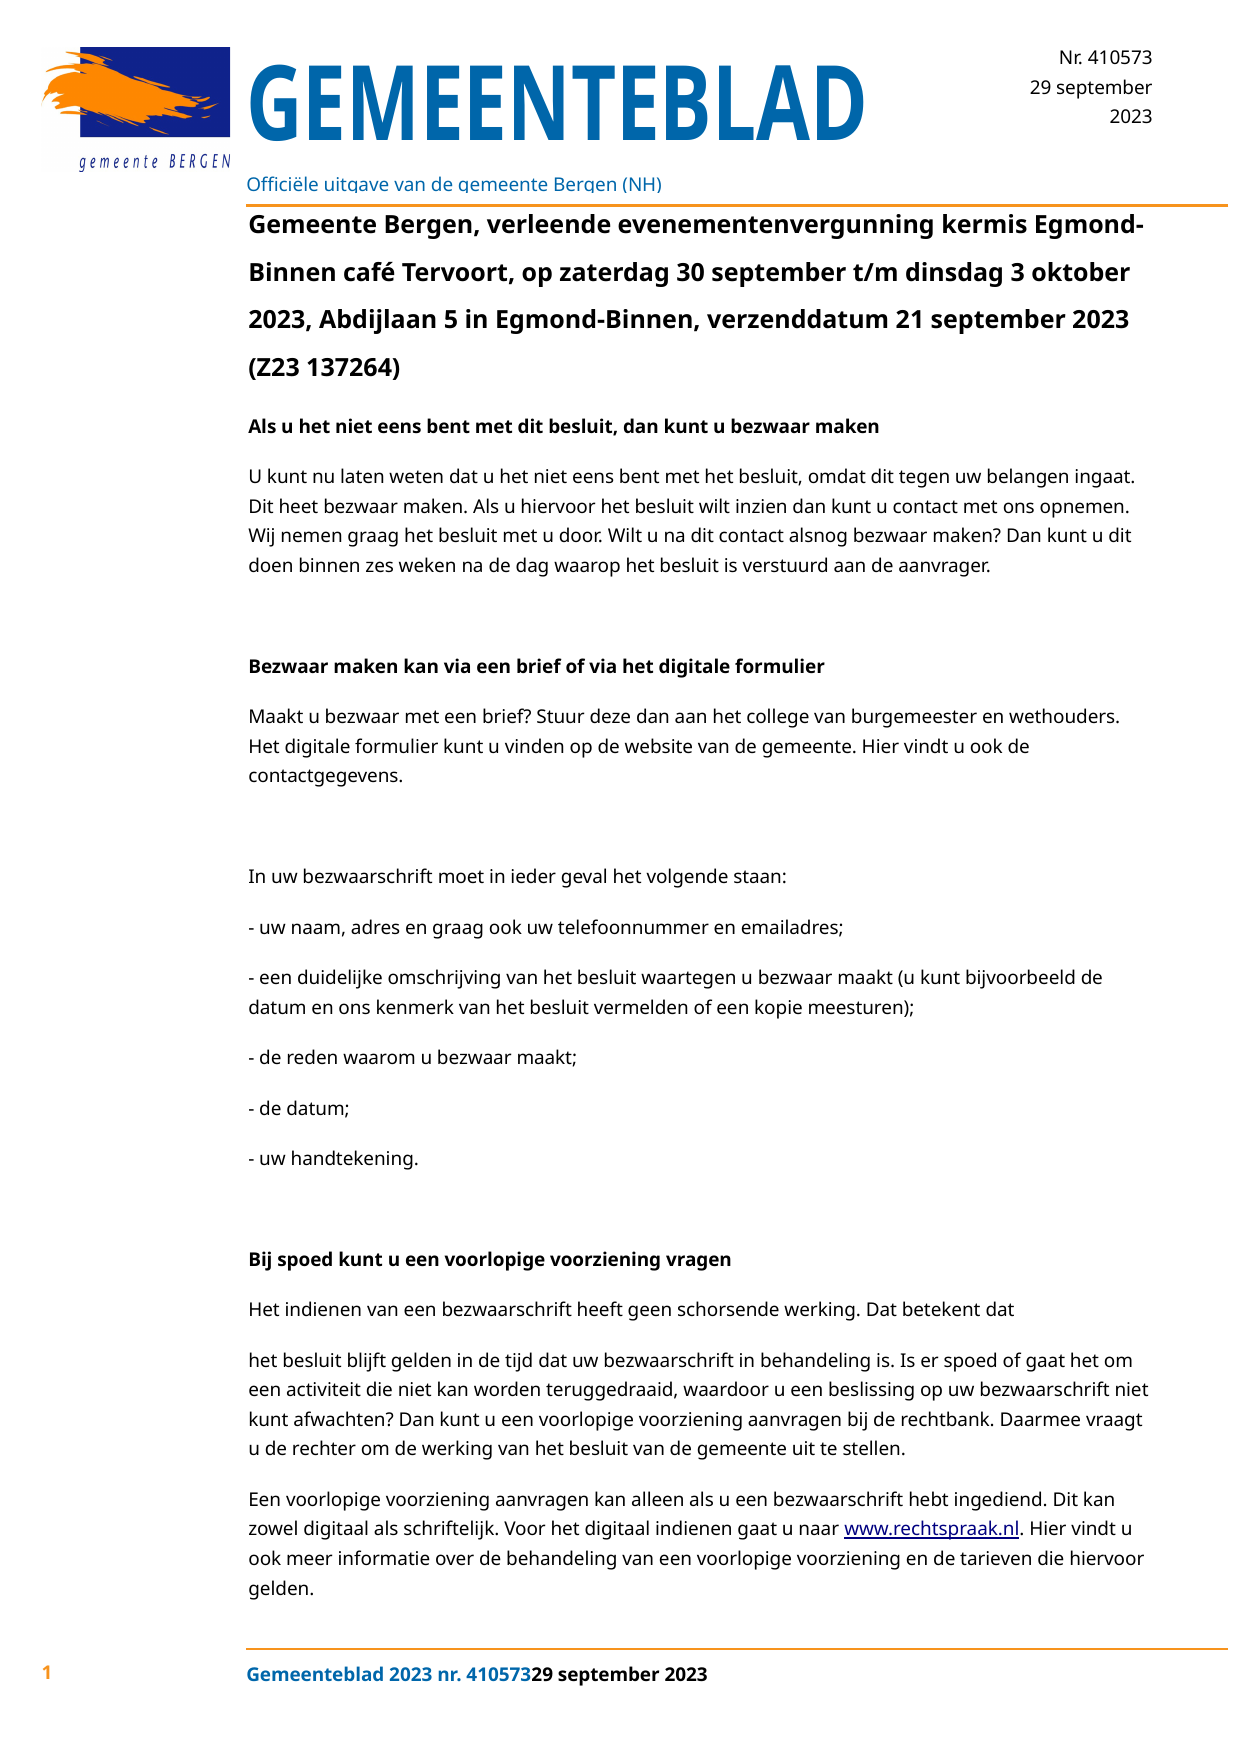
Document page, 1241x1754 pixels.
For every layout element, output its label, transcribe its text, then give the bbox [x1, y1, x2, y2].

text - de reden waarom u bezwaar maakt; [248, 1044, 1152, 1070]
text Bezwaar maken kan via een brief of via het digitale formulier [248, 653, 1152, 679]
text Een voorlopige voorziening aanvragen kan alleen als u een bezwaarschrift hebt ingediend. Dit kan zowel digitaal als schriftelijk. Voor het digitaal indienen gaat u naar www.rechtspraak.nl. Hier vindt u ook meer informatie over de behandeling van een voorlopige voorziening en de tarieven die hiervoor gelden. [248, 1486, 1152, 1601]
text Het indienen van een bezwaarschrift heeft geen schorsende werking. Dat betekent dat [248, 1296, 1152, 1322]
text U kunt nu laten weten dat u het niet eens bent met het besluit, omdat dit tegen uw belangen ingaat. Dit heet bezwaar maken. Als u hiervoor het besluit wilt inzien dan kunt u contact met ons opnemen. Wij nemen graag het besluit met u door. Wilt u na dit contact alsnog bezwaar maken? Dan kunt u dit doen binnen zes weken na de dag waarop het besluit is verstuurd aan de aanvrager. [248, 463, 1152, 578]
text Gemeente Bergen, verleende evenementenvergunning kermis Egmond-Binnen café Tervoort, op zaterdag 30 september t/m dinsdag 3 oktober 2023, Abdijlaan 5 in Egmond-Binnen, verzenddatum 21 september 2023 (Z23 137264) [248, 207, 1152, 384]
text - een duidelijke omschrijving van het besluit waartegen u bezwaar maakt (u kunt bijvoorbeeld de datum en ons kenmerk van het besluit vermelden of een kopie meesturen); [248, 964, 1152, 1020]
text Bij spoed kunt u een voorlopige voorziening vragen [248, 1246, 1152, 1272]
text In uw bezwaarschrift moet in ieder geval het volgende staan: [248, 863, 1152, 889]
text - de datum; [248, 1095, 1152, 1121]
text Maakt u bezwaar met een brief? Stuur deze dan aan het college van burgemeester en wethouders. Het digitale formulier kunt u vinden op de website van de gemeente. Hier vindt u ook de contactgegevens. [248, 703, 1152, 788]
picture [41, 47, 231, 172]
text Als u het niet eens bent met dit besluit, dan kunt u bezwaar maken [248, 413, 1152, 439]
text het besluit blijft gelden in de tijd dat uw bezwaarschrift in behandeling is. Is er spoed of gaat het om een activiteit die niet kan worden teruggedraaid, waardoor u een beslissing op uw bezwaarschrift niet kunt afwachten? Dan kunt u een voorlopige voorziening aanvragen bij de rechtbank. Daarmee vraagt u de rechter om de werking van het besluit van de gemeente uit te stellen. [248, 1347, 1152, 1461]
text - uw handtekening. [248, 1145, 1152, 1171]
text - uw naam, adres en graag ook uw telefoonnummer en emailadres; [248, 914, 1152, 940]
